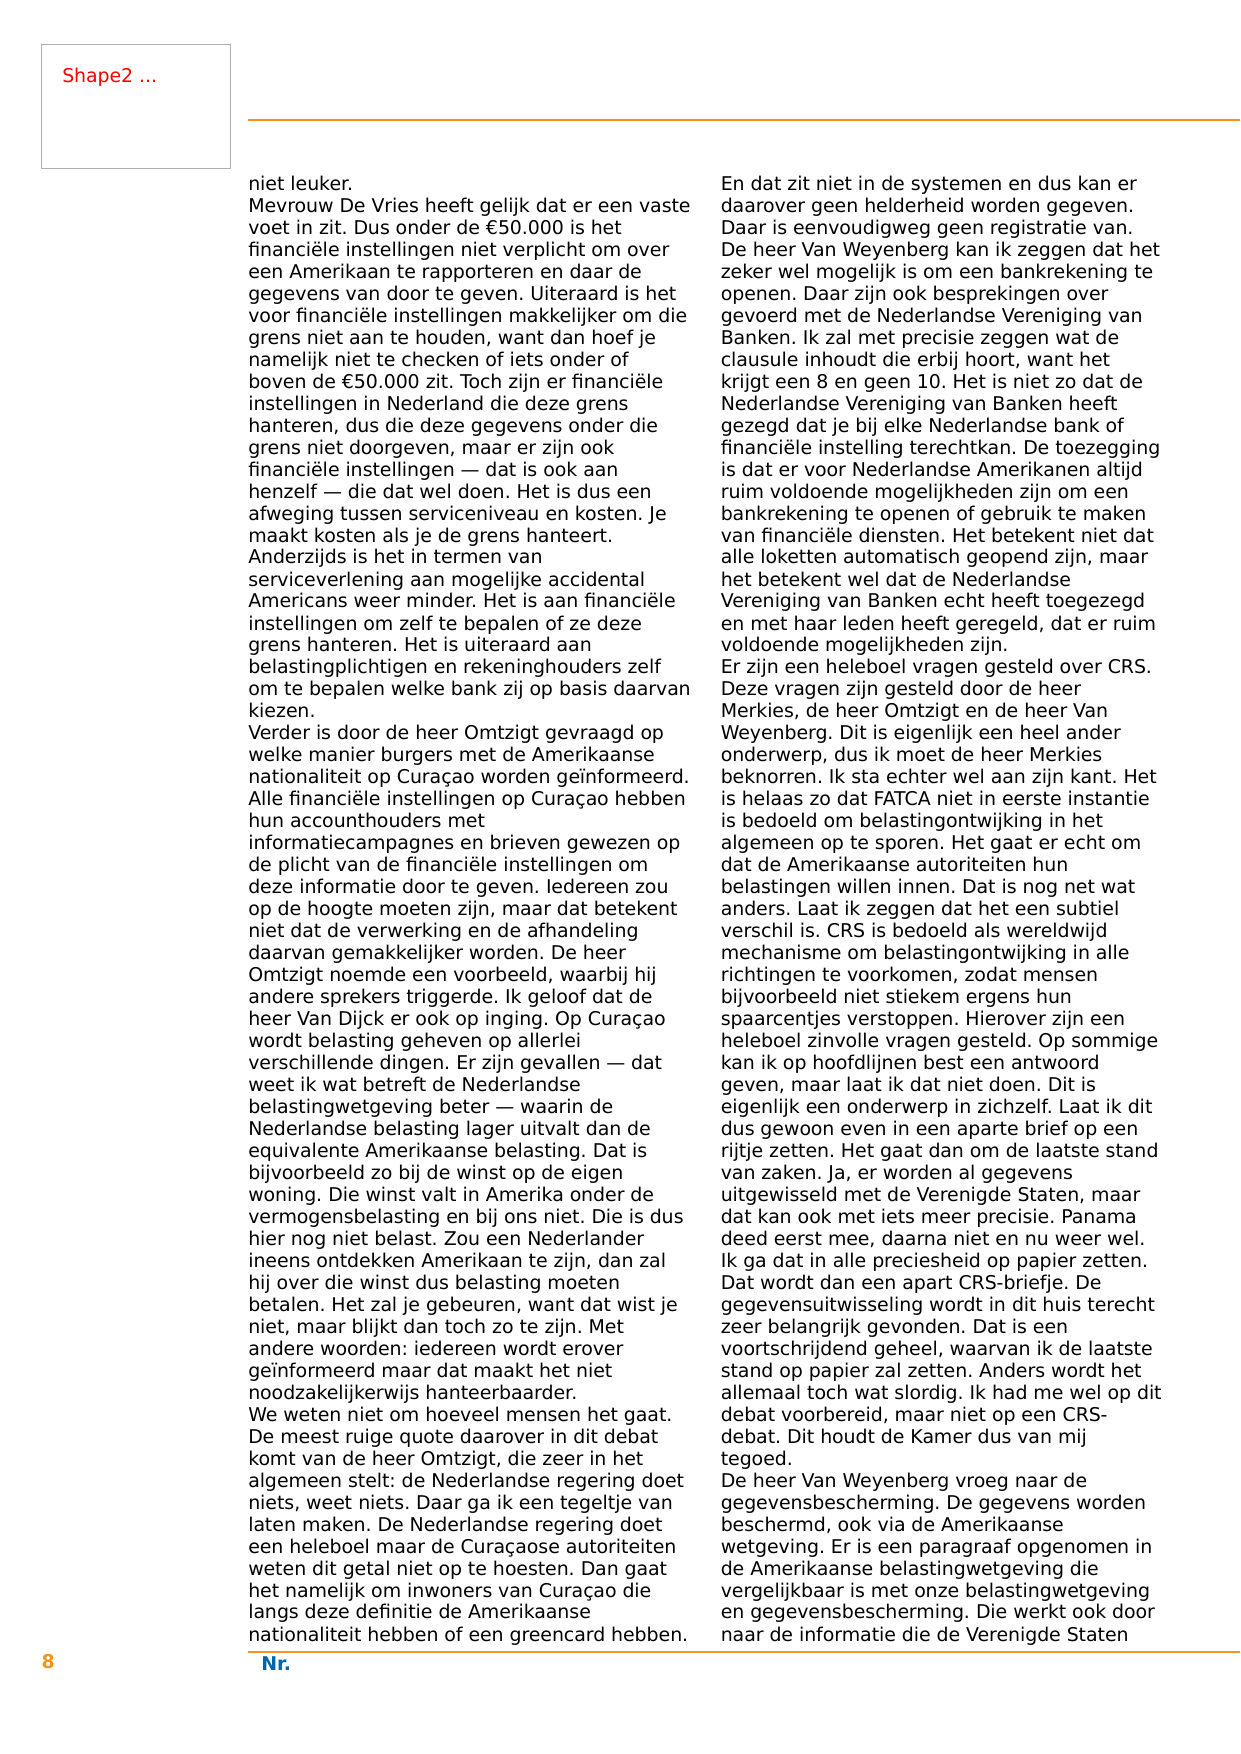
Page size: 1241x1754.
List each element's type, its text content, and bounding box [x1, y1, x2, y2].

text De heer Van Weyenberg kan ik zeggen dat het zeker wel mogelijk is om een bankrekening te openen. Daar zijn ook besprekingen over gevoerd met de Nederlandse Vereniging van Banken. Ik zal met precisie zeggen wat de clausule inhoudt die erbij hoort, want het krijgt een 8 en geen 10. Het is niet zo dat de Nederlandse Vereniging van Banken heeft gezegd dat je bij elke Nederlandse bank of financiële instelling terechtkan. De toezegging is dat er voor Nederlandse Amerikanen altijd ruim voldoende mogelijkheden zijn om een bankrekening te openen of gebruik te maken van financiële diensten. Het betekent niet dat alle loketten automatisch geopend zijn, maar het betekent wel dat de Nederlandse Vereniging van Banken echt heeft toegezegd en met haar leden heeft geregeld, dat er ruim voldoende mogelijkheden zijn. [721, 239, 1163, 656]
text Verder is door de heer Omtzigt gevraagd op welke manier burgers met de Amerikaanse nationaliteit op Curaçao worden geïnformeerd. Alle financiële instellingen op Curaçao hebben hun accounthouders met informatiecampagnes en brieven gewezen op de plicht van de financiële instellingen om deze informatie door te geven. Iedereen zou op de hoogte moeten zijn, maar dat betekent niet dat de verwerking en de afhandeling daarvan gemakkelijker worden. De heer Omtzigt noemde een voorbeeld, waarbij hij andere sprekers triggerde. Ik geloof dat de heer Van Dijck er ook op inging. Op Curaçao wordt belasting geheven op allerlei verschillende dingen. Er zijn gevallen — dat weet ik wat betreft de Nederlandse belastingwetgeving beter — waarin de Nederlandse belasting lager uitvalt dan de equivalente Amerikaanse belasting. Dat is bijvoorbeeld zo bij de winst op de eigen woning. Die winst valt in Amerika onder de vermogensbelasting en bij ons niet. Die is dus hier nog niet belast. Zou een Nederlander ineens ontdekken Amerikaan te zijn, dan zal hij over die winst dus belasting moeten betalen. Het zal je gebeuren, want dat wist je niet, maar blijkt dan toch zo te zijn. Met andere woorden: iedereen wordt erover geïnformeerd maar dat maakt het niet noodzakelijkerwijs hanteerbaarder. [248, 722, 691, 1404]
text Mevrouw De Vries heeft gelijk dat er een vaste voet in zit. Dus onder de €50.000 is het financiële instellingen niet verplicht om over een Amerikaan te rapporteren en daar de gegevens van door te geven. Uiteraard is het voor financiële instellingen makkelijker om die grens niet aan te houden, want dan hoef je namelijk niet te checken of iets onder of boven de €50.000 zit. Toch zijn er financiële instellingen in Nederland die deze grens hanteren, dus die deze gegevens onder die grens niet doorgeven, maar er zijn ook financiële instellingen — dat is ook aan henzelf — die dat wel doen. Het is dus een afweging tussen serviceniveau en kosten. Je maakt kosten als je de grens hanteert. Anderzijds is het in termen van serviceverlening aan mogelijke accidental Americans weer minder. Het is aan financiële instellingen om zelf te bepalen of ze deze grens hanteren. Het is uiteraard aan belastingplichtigen en rekeninghouders zelf om te bepalen welke bank zij op basis daarvan kiezen. [248, 195, 691, 722]
text De heer Van Weyenberg vroeg naar de gegevensbescherming. De gegevens worden beschermd, ook via de Amerikaanse wetgeving. Er is een paragraaf opgenomen in de Amerikaanse belastingwetgeving die vergelijkbaar is met onze belastingwetgeving en gegevensbescherming. Die werkt ook door naar de informatie die de Verenigde Staten [721, 1469, 1163, 1645]
text niet leuker. [248, 173, 691, 195]
text We weten niet om hoeveel mensen het gaat. De meest ruige quote daarover in dit debat komt van de heer Omtzigt, die zeer in het algemeen stelt: de Nederlandse regering doet niets, weet niets. Daar ga ik een tegeltje van laten maken. De Nederlandse regering doet een heleboel maar de Curaçaose autoriteiten weten dit getal niet op te hoesten. Dan gaat het namelijk om inwoners van Curaçao die langs deze definitie de Amerikaanse nationaliteit hebben of een greencard hebben. [248, 1404, 691, 1645]
text Er zijn een heleboel vragen gesteld over CRS. Deze vragen zijn gesteld door de heer Merkies, de heer Omtzigt en de heer Van Weyenberg. Dit is eigenlijk een heel ander onderwerp, dus ik moet de heer Merkies beknorren. Ik sta echter wel aan zijn kant. Het is helaas zo dat FATCA niet in eerste instantie is bedoeld om belastingontwijking in het algemeen op te sporen. Het gaat er echt om dat de Amerikaanse autoriteiten hun belastingen willen innen. Dat is nog net wat anders. Laat ik zeggen dat het een subtiel verschil is. CRS is bedoeld als wereldwijd mechanisme om belastingontwijking in alle richtingen te voorkomen, zodat mensen bijvoorbeeld niet stiekem ergens hun spaarcentjes verstoppen. Hierover zijn een heleboel zinvolle vragen gesteld. Op sommige kan ik op hoofdlijnen best een antwoord geven, maar laat ik dat niet doen. Dit is eigenlijk een onderwerp in zichzelf. Laat ik dit dus gewoon even in een aparte brief op een rijtje zetten. Het gaat dan om de laatste stand van zaken. Ja, er worden al gegevens uitgewisseld met de Verenigde Staten, maar dat kan ook met iets meer precisie. Panama deed eerst mee, daarna niet en nu weer wel. Ik ga dat in alle preciesheid op papier zetten. Dat wordt dan een apart CRS-briefje. De gegevensuitwisseling wordt in dit huis terecht zeer belangrijk gevonden. Dat is een voortschrijdend geheel, waarvan ik de laatste stand op papier zal zetten. Anders wordt het allemaal toch wat slordig. Ik had me wel op dit debat voorbereid, maar niet op een CRS-debat. Dit houdt de Kamer dus van mij tegoed. [721, 656, 1163, 1469]
text En dat zit niet in de systemen en dus kan er daarover geen helderheid worden gegeven. Daar is eenvoudigweg geen registratie van. [721, 173, 1163, 239]
